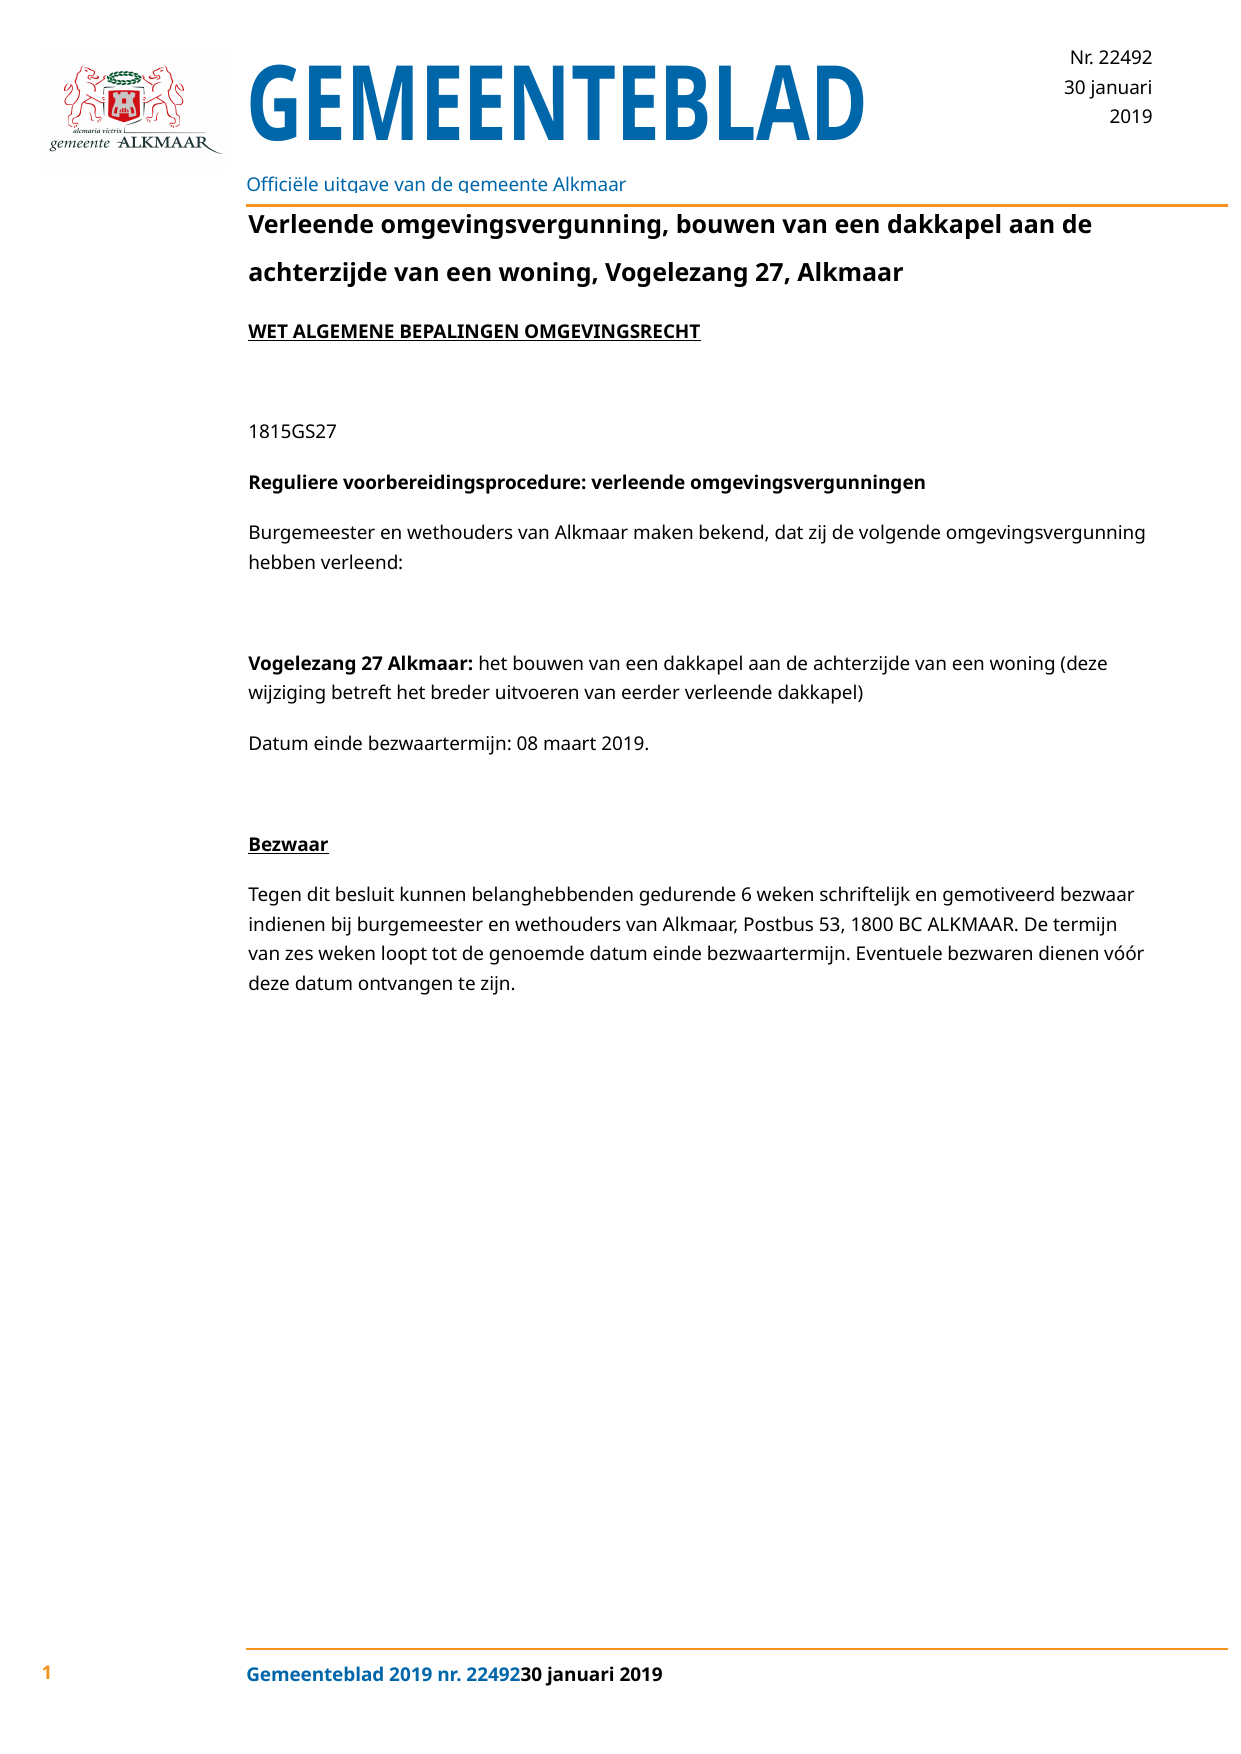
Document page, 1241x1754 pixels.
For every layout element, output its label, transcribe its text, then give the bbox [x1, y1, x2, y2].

text Vogelezang 27 Alkmaar: het bouwen van een dakkapel aan de achterzijde van een woning (deze wijziging betreft het breder uitvoeren van eerder verleende dakkapel) [248, 650, 1152, 705]
text Reguliere voorbereidingsprocedure: verleende omgevingsvergunningen [248, 469, 1152, 495]
text Bezwaar [248, 831, 1152, 857]
text Burgemeester en wethouders van Alkmaar maken bekend, dat zij de volgende omgevingsvergunning hebben verleend: [248, 519, 1152, 575]
text WET ALGEMENE BEPALINGEN OMGEVINGSRECHT [248, 318, 1152, 344]
text Tegen dit besluit kunnen belanghebbenden gedurende 6 weken schriftelijk en gemotiveerd bezwaar indienen bij burgemeester en wethouders van Alkmaar, Postbus 53, 1800 BC ALKMAAR. De termijn van zes weken loopt tot de genoemde datum einde bezwaartermijn. Eventuele bezwaren dienen vóór deze datum ontvangen te zijn. [248, 881, 1152, 996]
text Datum einde bezwaartermijn: 08 maart 2019. [248, 730, 1152, 756]
text Verleende omgevingsvergunning, bouwen van een dakkapel aan de achterzijde van een woning, Vogelezang 27, Alkmaar [248, 207, 1152, 288]
text 1815GS27 [248, 419, 1152, 444]
picture [41, 47, 231, 172]
